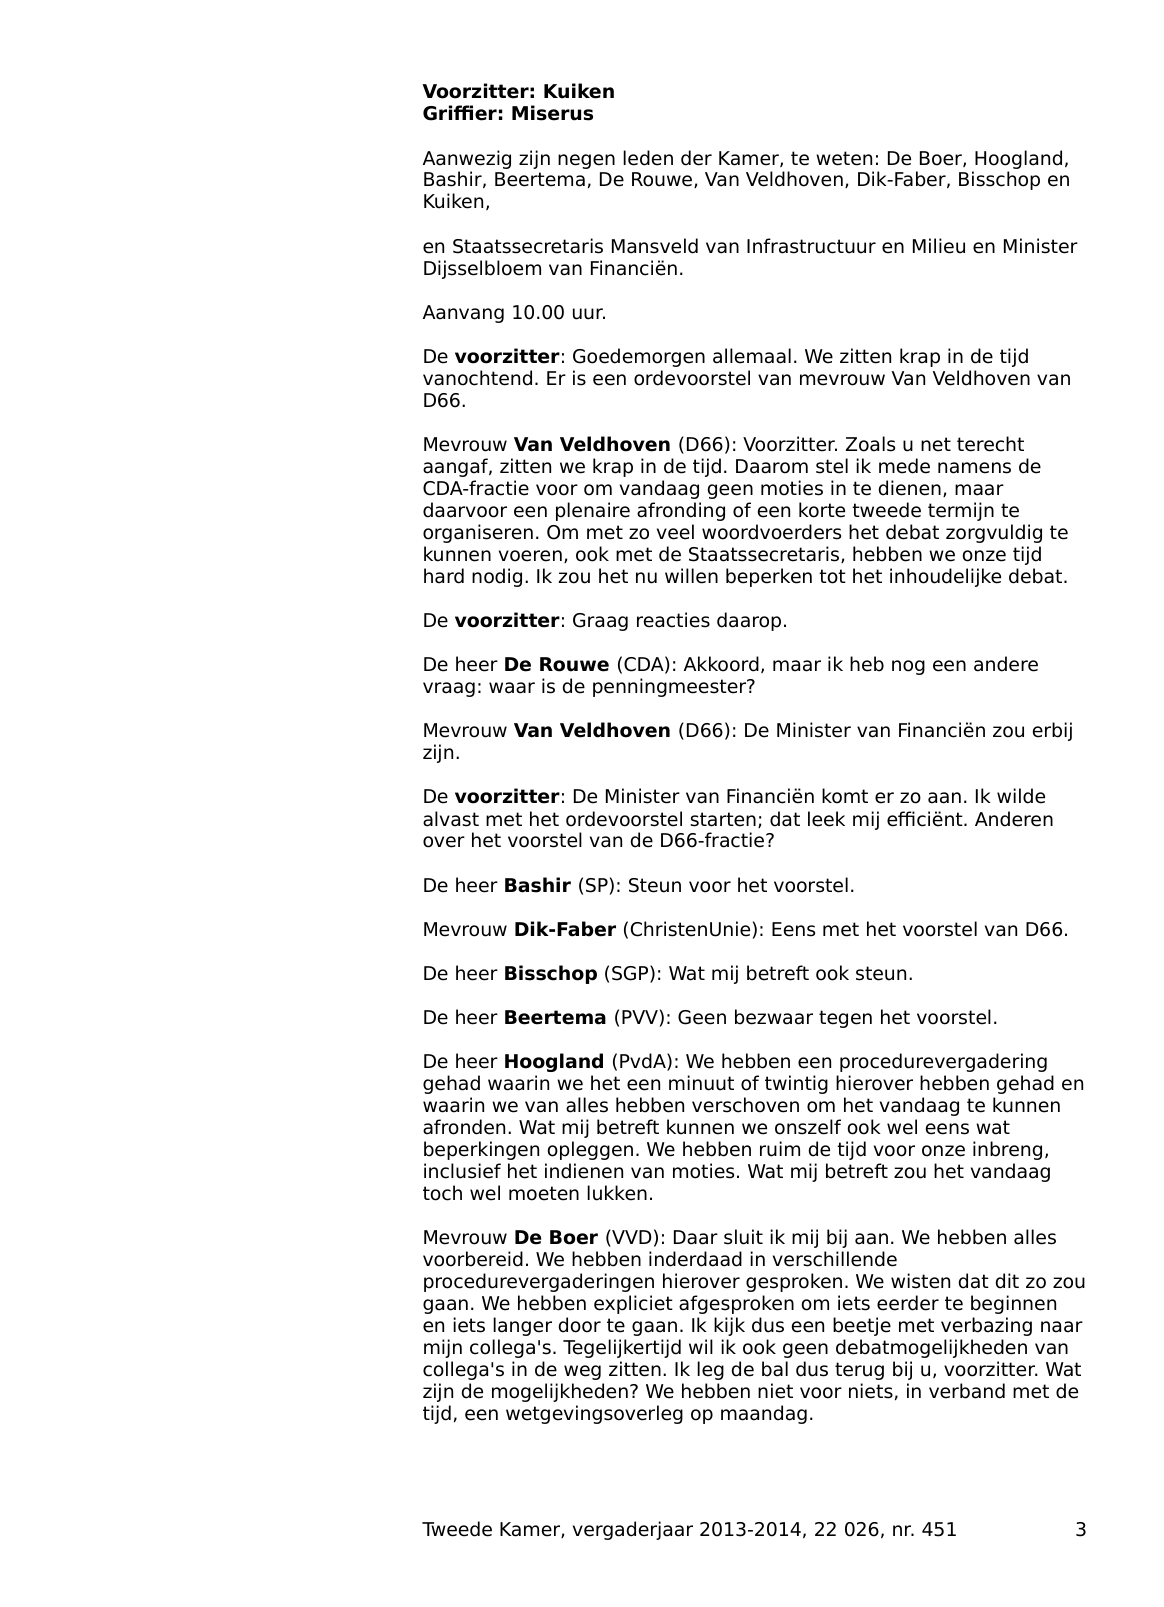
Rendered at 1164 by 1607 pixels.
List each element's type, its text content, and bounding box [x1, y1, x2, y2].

text en Staatssecretaris Mansveld van Infrastructuur en Milieu en Minister Dijsselbloem van Financiën. [422, 236, 1087, 279]
text Mevrouw Van Veldhoven (D66): Voorzitter. Zoals u net terecht aangaf, zitten we krap in de tijd. Daarom stel ik mede namens de CDA-fractie voor om vandaag geen moties in te dienen, maar daarvoor een plenaire afronding of een korte tweede termijn te organiseren. Om met zo veel woordvoerders het debat zorgvuldig te kunnen voeren, ook met de Staatssecretaris, hebben we onze tijd hard nodig. Ik zou het nu willen beperken tot het inhoudelijke debat. [422, 434, 1087, 588]
text De heer Beertema (PVV): Geen bezwaar tegen het voorstel. [422, 1007, 1087, 1029]
text De heer Bashir (SP): Steun voor het voorstel. [422, 874, 1087, 897]
text Aanvang 10.00 uur. [422, 302, 1087, 324]
text Mevrouw Van Veldhoven (D66): De Minister van Financiën zou erbij zijn. [422, 720, 1087, 764]
text Mevrouw Dik-Faber (ChristenUnie): Eens met het voorstel van D66. [422, 919, 1087, 941]
text De heer De Rouwe (CDA): Akkoord, maar ik heb nog een andere vraag: waar is de penningmeester? [422, 654, 1087, 698]
text Voorzitter: Kuiken [422, 81, 1087, 103]
text De heer Hoogland (PvdA): We hebben een procedurevergadering gehad waarin we het een minuut of twintig hierover hebben gehad en waarin we van alles hebben verschoven om het vandaag te kunnen afronden. Wat mij betreft kunnen we onszelf ook wel eens wat beperkingen opleggen. We hebben ruim de tijd voor onze inbreng, inclusief het indienen van moties. Wat mij betreft zou het vandaag toch wel moeten lukken. [422, 1051, 1087, 1205]
text Mevrouw De Boer (VVD): Daar sluit ik mij bij aan. We hebben alles voorbereid. We hebben inderdaad in verschillende procedurevergaderingen hierover gesproken. We wisten dat dit zo zou gaan. We hebben expliciet afgesproken om iets eerder te beginnen en iets langer door te gaan. Ik kijk dus een beetje met verbazing naar mijn collega's. Tegelijkertijd wil ik ook geen debatmogelijkheden van collega's in de weg zitten. Ik leg de bal dus terug bij u, voorzitter. Wat zijn de mogelijkheden? We hebben niet voor niets, in verband met de tijd, een wetgevingsoverleg op maandag. [422, 1227, 1087, 1425]
text Aanwezig zijn negen leden der Kamer, te weten: De Boer, Hoogland, Bashir, Beertema, De Rouwe, Van Veldhoven, Dik-Faber, Bisschop en Kuiken, [422, 147, 1087, 213]
text De heer Bisschop (SGP): Wat mij betreft ook steun. [422, 963, 1087, 985]
text Griffier: Miserus [422, 103, 1087, 125]
text De voorzitter: Graag reacties daarop. [422, 610, 1087, 632]
text De voorzitter: De Minister van Financiën komt er zo aan. Ik wilde alvast met het ordevoorstel starten; dat leek mij efficiënt. Anderen over het voorstel van de D66-fractie? [422, 786, 1087, 852]
text De voorzitter: Goedemorgen allemaal. We zitten krap in de tijd vanochtend. Er is een ordevoorstel van mevrouw Van Veldhoven van D66. [422, 346, 1087, 412]
